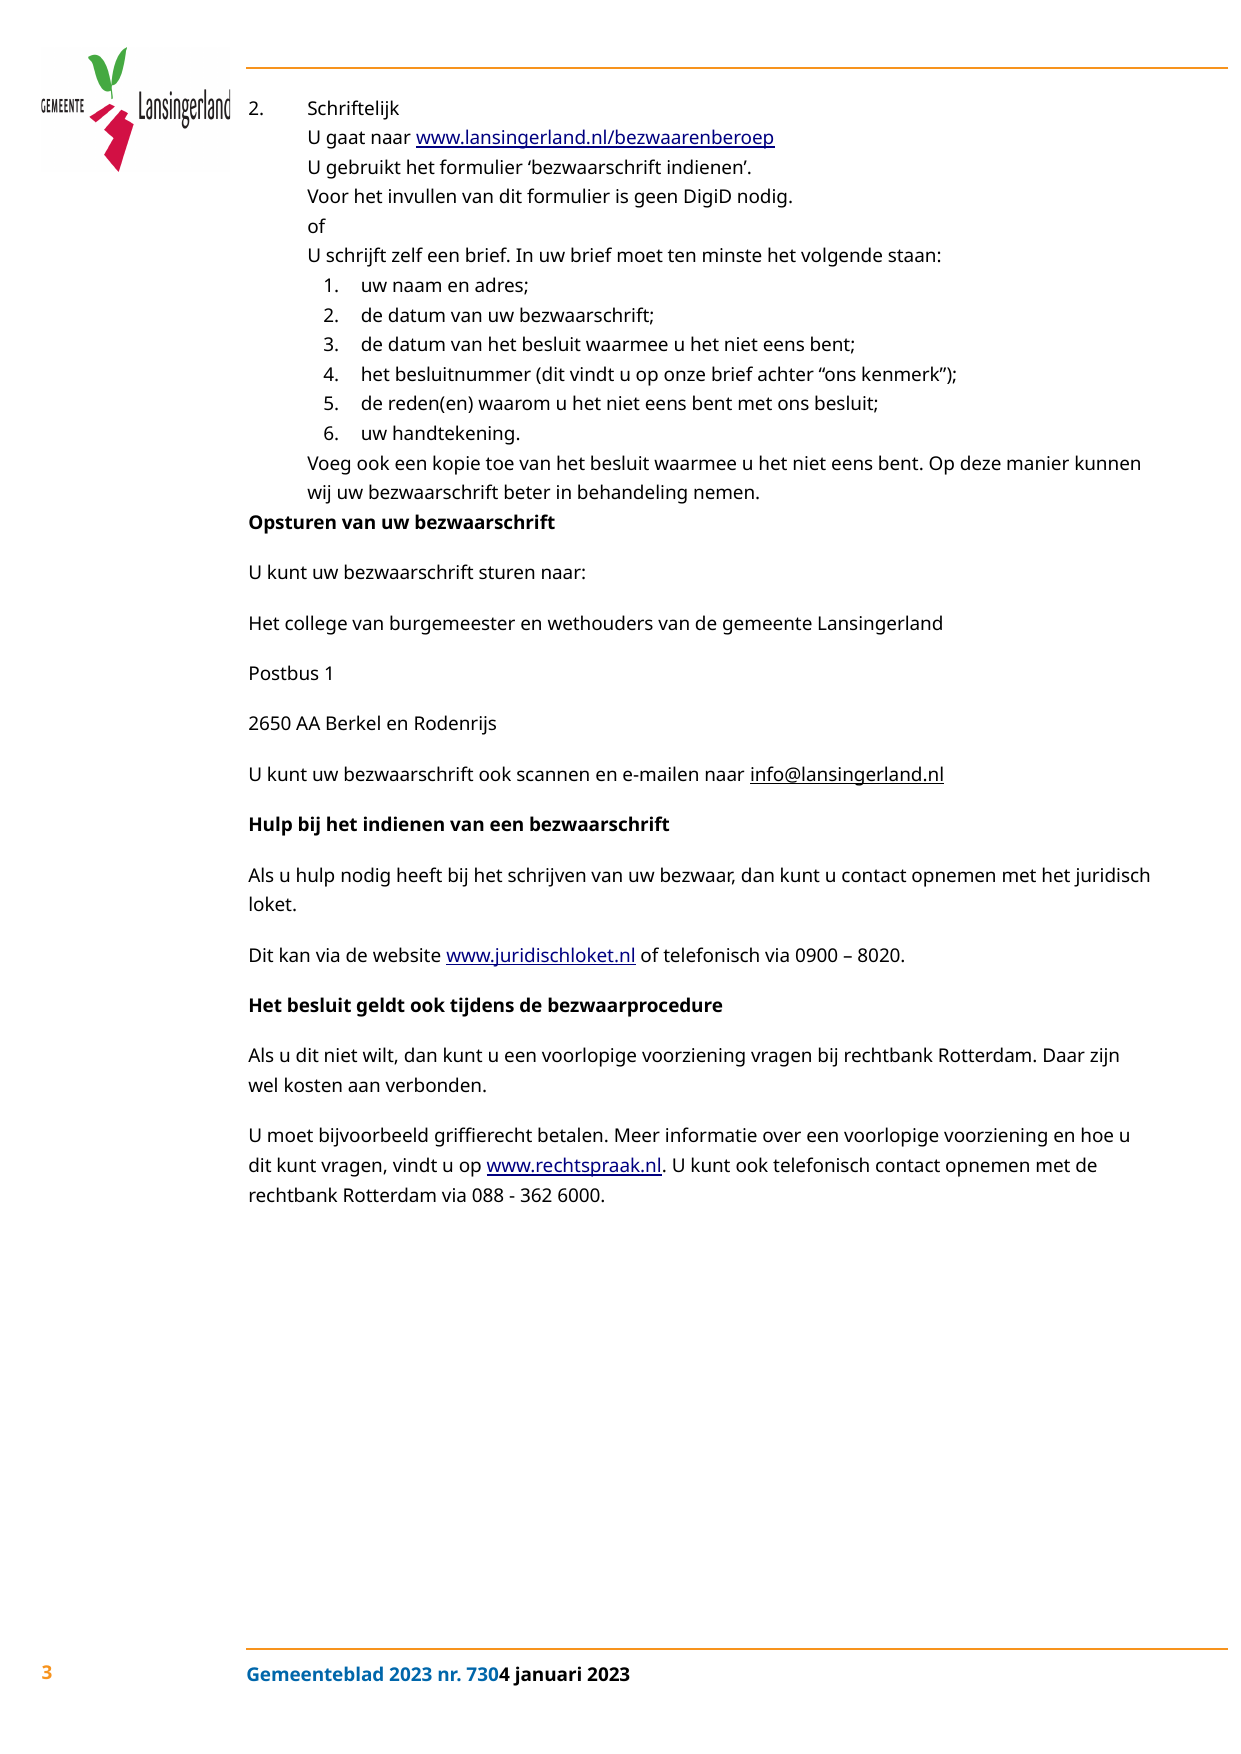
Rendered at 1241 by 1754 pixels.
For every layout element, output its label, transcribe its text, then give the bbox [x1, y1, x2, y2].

text Dit kan via de website www.juridischloket.nl of telefonisch via 0900 – 8020. [248, 942, 1152, 968]
text 2650 AA Berkel en Rodenrijs [248, 711, 1152, 736]
list uw naam en adres; [323, 272, 1152, 298]
list de datum van uw bezwaarschrift; [323, 302, 1152, 328]
text Hulp bij het indienen van een bezwaarschrift [248, 811, 1152, 837]
text Het college van burgemeester en wethouders van de gemeente Lansingerland [248, 610, 1152, 636]
text U kunt uw bezwaarschrift sturen naar: [248, 559, 1152, 585]
list U gebruikt het formulier ‘bezwaarschrift indienen’. [248, 154, 1152, 180]
text Opsturen van uw bezwaarschrift [248, 509, 1152, 535]
list uw handtekening. [323, 420, 1152, 446]
text U moet bijvoorbeeld griffierecht betalen. Meer informatie over een voorlopige voorziening en hoe u dit kunt vragen, vindt u op www.rechtspraak.nl. U kunt ook telefonisch contact opnemen met de rechtbank Rotterdam via 088 - 362 6000. [248, 1123, 1152, 1208]
picture [41, 47, 231, 172]
text U kunt uw bezwaarschrift ook scannen en e-mailen naar info@lansingerland.nl [248, 761, 1152, 787]
list Voeg ook een kopie toe van het besluit waarmee u het niet eens bent. Op deze manier kunnen wij uw bezwaarschrift beter in behandeling nemen. [248, 450, 1152, 505]
text Als u hulp nodig heeft bij het schrijven van uw bezwaar, dan kunt u contact opnemen met het juridisch loket. [248, 862, 1152, 917]
text Het besluit geldt ook tijdens de bezwaarprocedure [248, 992, 1152, 1018]
list of [248, 213, 1152, 239]
list Voor het invullen van dit formulier is geen DigiD nodig. [248, 183, 1152, 209]
text Als u dit niet wilt, dan kunt u een voorlopige voorziening vragen bij rechtbank Rotterdam. Daar zijn wel kosten aan verbonden. [248, 1043, 1152, 1098]
list het besluitnummer (dit vindt u op onze brief achter “ons kenmerk”); [323, 361, 1152, 387]
list de reden(en) waarom u het niet eens bent met ons besluit; [323, 391, 1152, 416]
list U gaat naar www.lansingerland.nl/bezwaarenberoep [248, 124, 1152, 150]
list Schriftelijk [248, 95, 1152, 121]
list de datum van het besluit waarmee u het niet eens bent; [323, 331, 1152, 357]
list U schrijft zelf een brief. In uw brief moet ten minste het volgende staan: [248, 243, 1152, 268]
text Postbus 1 [248, 660, 1152, 686]
